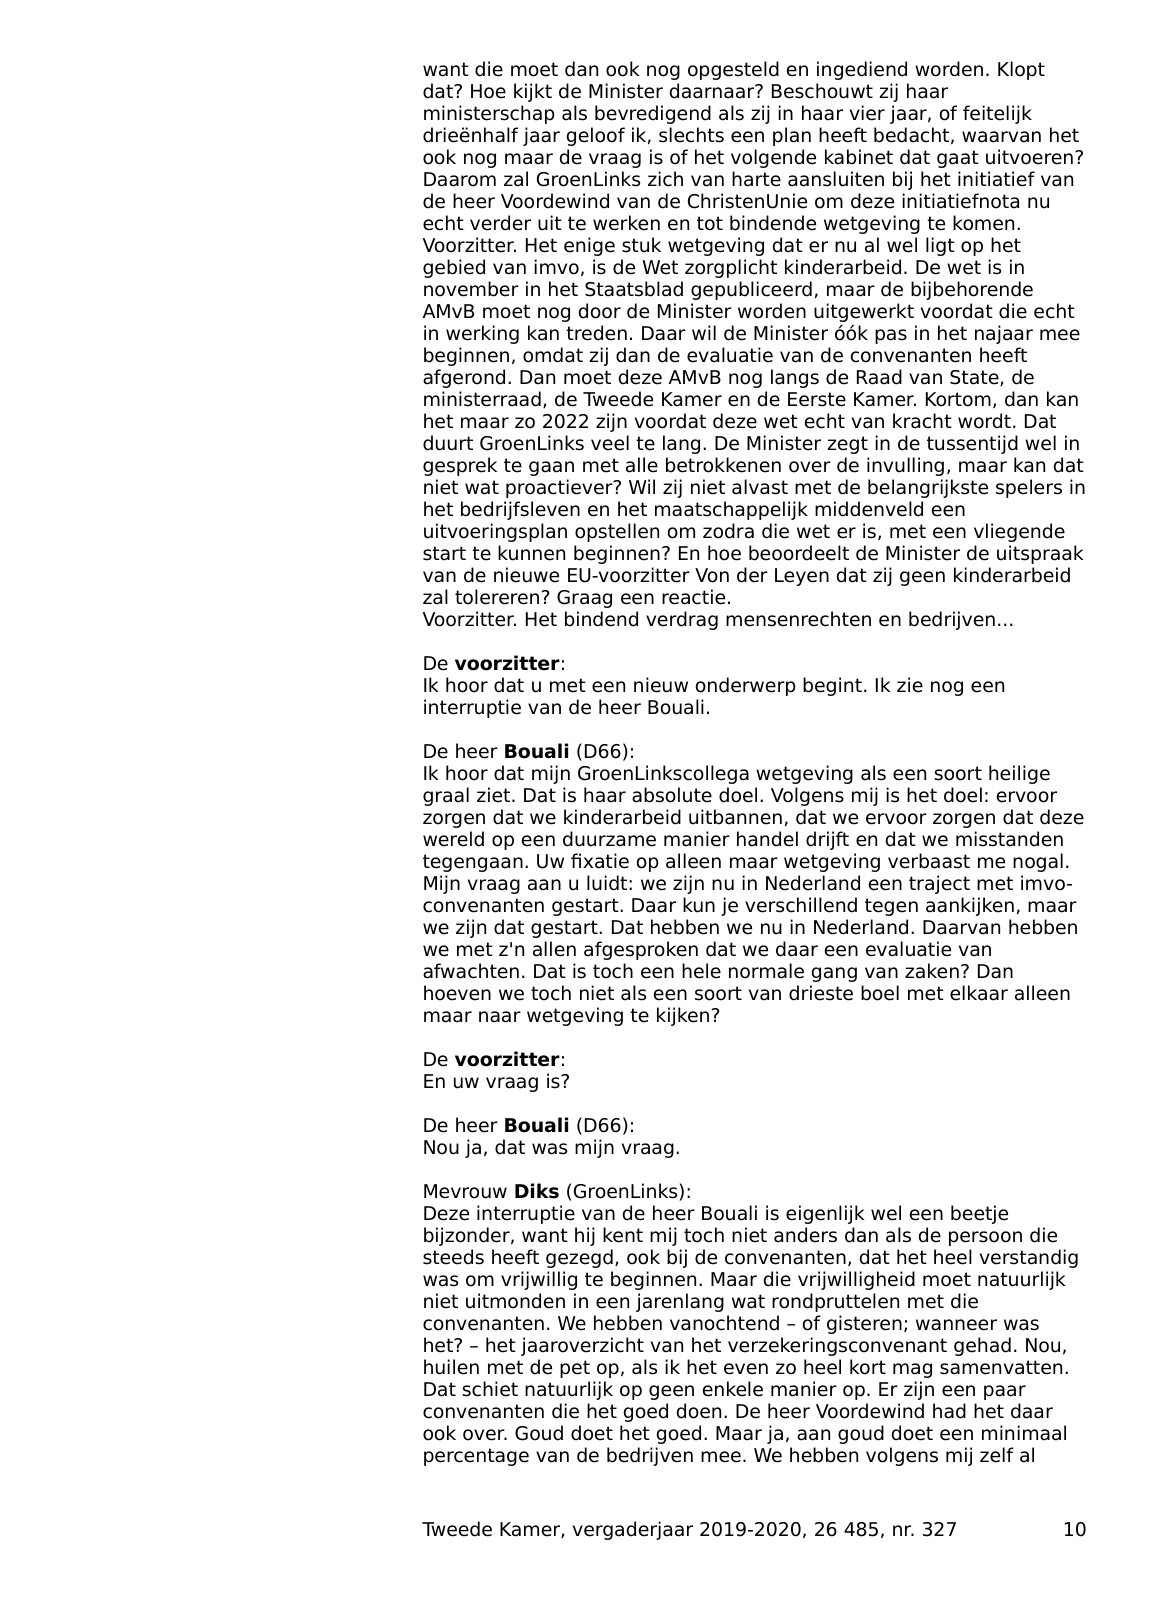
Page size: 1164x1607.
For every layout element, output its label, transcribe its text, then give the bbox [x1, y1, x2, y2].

text De heer Bouali (D66): [422, 741, 1087, 763]
text Nou ja, dat was mijn vraag. [422, 1137, 1087, 1159]
text De voorzitter: [422, 1049, 1087, 1071]
text want die moet dan ook nog opgesteld en ingediend worden. Klopt dat? Hoe kijkt de Minister daarnaar? Beschouwt zij haar ministerschap als bevredigend als zij in haar vier jaar, of feitelijk drieënhalf jaar geloof ik, slechts een plan heeft bedacht, waarvan het ook nog maar de vraag is of het volgende kabinet dat gaat uitvoeren? Daarom zal GroenLinks zich van harte aansluiten bij het initiatief van de heer Voordewind van de ChristenUnie om deze initiatiefnota nu echt verder uit te werken en tot bindende wetgeving te komen. [422, 59, 1087, 235]
text De voorzitter: [422, 653, 1087, 675]
text Mevrouw Diks (GroenLinks): [422, 1181, 1087, 1203]
text Voorzitter. Het bindend verdrag mensenrechten en bedrijven... [422, 608, 1087, 631]
text Voorzitter. Het enige stuk wetgeving dat er nu al wel ligt op het gebied van imvo, is de Wet zorgplicht kinderarbeid. De wet is in november in het Staatsblad gepubliceerd, maar de bijbehorende AMvB moet nog door de Minister worden uitgewerkt voordat die echt in werking kan treden. Daar wil de Minister óók pas in het najaar mee beginnen, omdat zij dan de evaluatie van de convenanten heeft afgerond. Dan moet deze AMvB nog langs de Raad van State, de ministerraad, de Tweede Kamer en de Eerste Kamer. Kortom, dan kan het maar zo 2022 zijn voordat deze wet echt van kracht wordt. Dat duurt GroenLinks veel te lang. De Minister zegt in de tussentijd wel in gesprek te gaan met alle betrokkenen over de invulling, maar kan dat niet wat proactiever? Wil zij niet alvast met de belangrijkste spelers in het bedrijfsleven en het maatschappelijk middenveld een uitvoeringsplan opstellen om zodra die wet er is, met een vliegende start te kunnen beginnen? En hoe beoordeelt de Minister de uitspraak van de nieuwe EU-voorzitter Von der Leyen dat zij geen kinderarbeid zal tolereren? Graag een reactie. [422, 235, 1087, 608]
text Deze interruptie van de heer Bouali is eigenlijk wel een beetje bijzonder, want hij kent mij toch niet anders dan als de persoon die steeds heeft gezegd, ook bij de convenanten, dat het heel verstandig was om vrijwillig te beginnen. Maar die vrijwilligheid moet natuurlijk niet uitmonden in een jarenlang wat rondpruttelen met die convenanten. We hebben vanochtend – of gisteren; wanneer was het? – het jaaroverzicht van het verzekeringsconvenant gehad. Nou, huilen met de pet op, als ik het even zo heel kort mag samenvatten. Dat schiet natuurlijk op geen enkele manier op. Er zijn een paar convenanten die het goed doen. De heer Voordewind had het daar ook over. Goud doet het goed. Maar ja, aan goud doet een minimaal percentage van de bedrijven mee. We hebben volgens mij zelf al [422, 1203, 1087, 1467]
text Ik hoor dat mijn GroenLinkscollega wetgeving als een soort heilige graal ziet. Dat is haar absolute doel. Volgens mij is het doel: ervoor zorgen dat we kinderarbeid uitbannen, dat we ervoor zorgen dat deze wereld op een duurzame manier handel drijft en dat we misstanden tegengaan. Uw fixatie op alleen maar wetgeving verbaast me nogal. Mijn vraag aan u luidt: we zijn nu in Nederland een traject met imvo-convenanten gestart. Daar kun je verschillend tegen aankijken, maar we zijn dat gestart. Dat hebben we nu in Nederland. Daarvan hebben we met z'n allen afgesproken dat we daar een evaluatie van afwachten. Dat is toch een hele normale gang van zaken? Dan hoeven we toch niet als een soort van drieste boel met elkaar alleen maar naar wetgeving te kijken? [422, 763, 1087, 1027]
text Ik hoor dat u met een nieuw onderwerp begint. Ik zie nog een interruptie van de heer Bouali. [422, 675, 1087, 719]
text En uw vraag is? [422, 1071, 1087, 1093]
text De heer Bouali (D66): [422, 1115, 1087, 1137]
